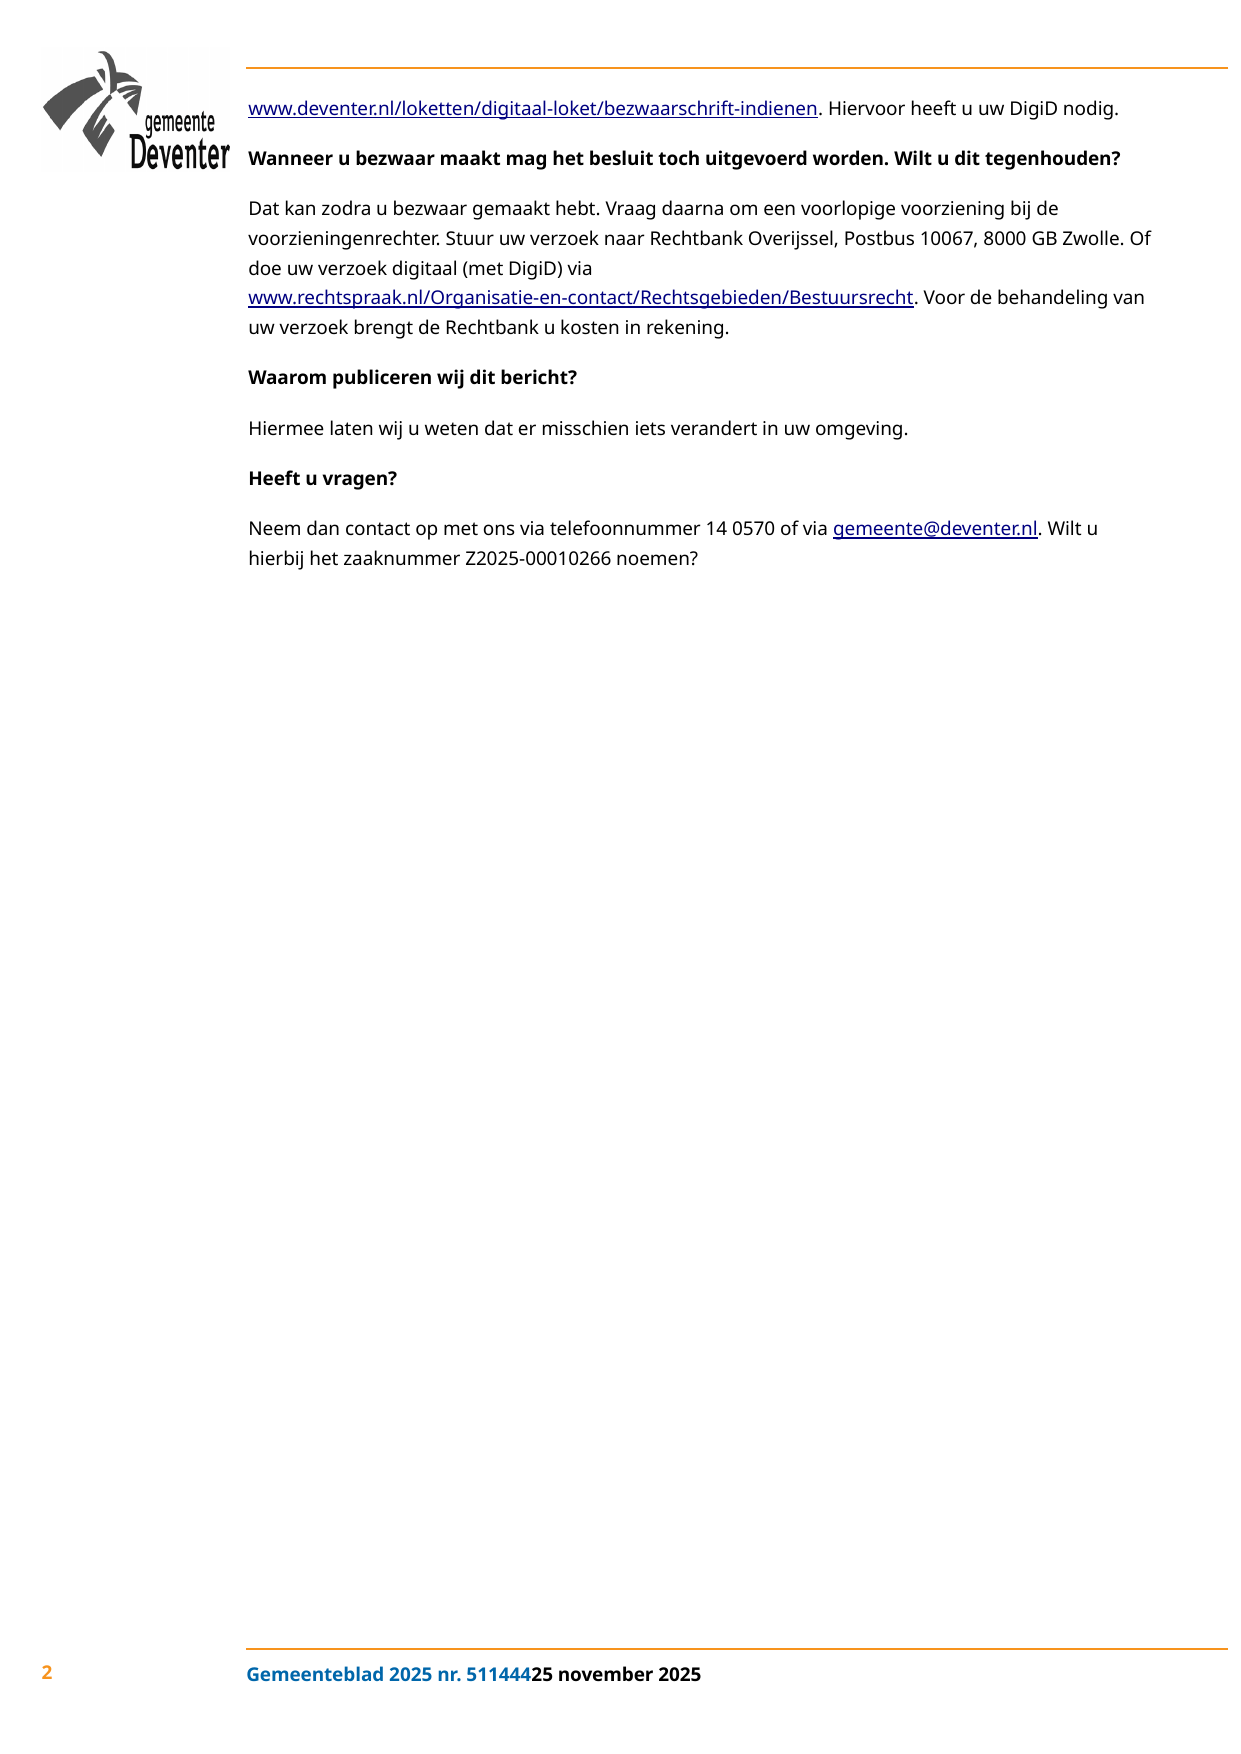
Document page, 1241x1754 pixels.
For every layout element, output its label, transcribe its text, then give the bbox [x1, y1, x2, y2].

picture [41, 47, 231, 172]
text Waarom publiceren wij dit bericht? [248, 364, 1152, 390]
text Dat kan zodra u bezwaar gemaakt hebt. Vraag daarna om een voorlopige voorziening bij de voorzieningenrechter. Stuur uw verzoek naar Rechtbank Overijssel, Postbus 10067, 8000 GB Zwolle. Of doe uw verzoek digitaal (met DigiD) via www.rechtspraak.nl/Organisatie-en-contact/Rechtsgebieden/Bestuursrecht. Voor de behandeling van uw verzoek brengt de Rechtbank u kosten in rekening. [248, 196, 1152, 340]
text www.deventer.nl/loketten/digitaal-loket/bezwaarschrift-indienen. Hiervoor heeft u uw DigiD nodig. [248, 95, 1152, 121]
text Hiermee laten wij u weten dat er misschien iets verandert in uw omgeving. [248, 415, 1152, 441]
text Neem dan contact op met ons via telefoonnummer 14 0570 of via gemeente@deventer.nl. Wilt u hierbij het zaaknummer Z2025-00010266 noemen? [248, 516, 1152, 571]
text Wanneer u bezwaar maakt mag het besluit toch uitgevoerd worden. Wilt u dit tegenhouden? [248, 145, 1152, 171]
text Heeft u vragen? [248, 465, 1152, 491]
